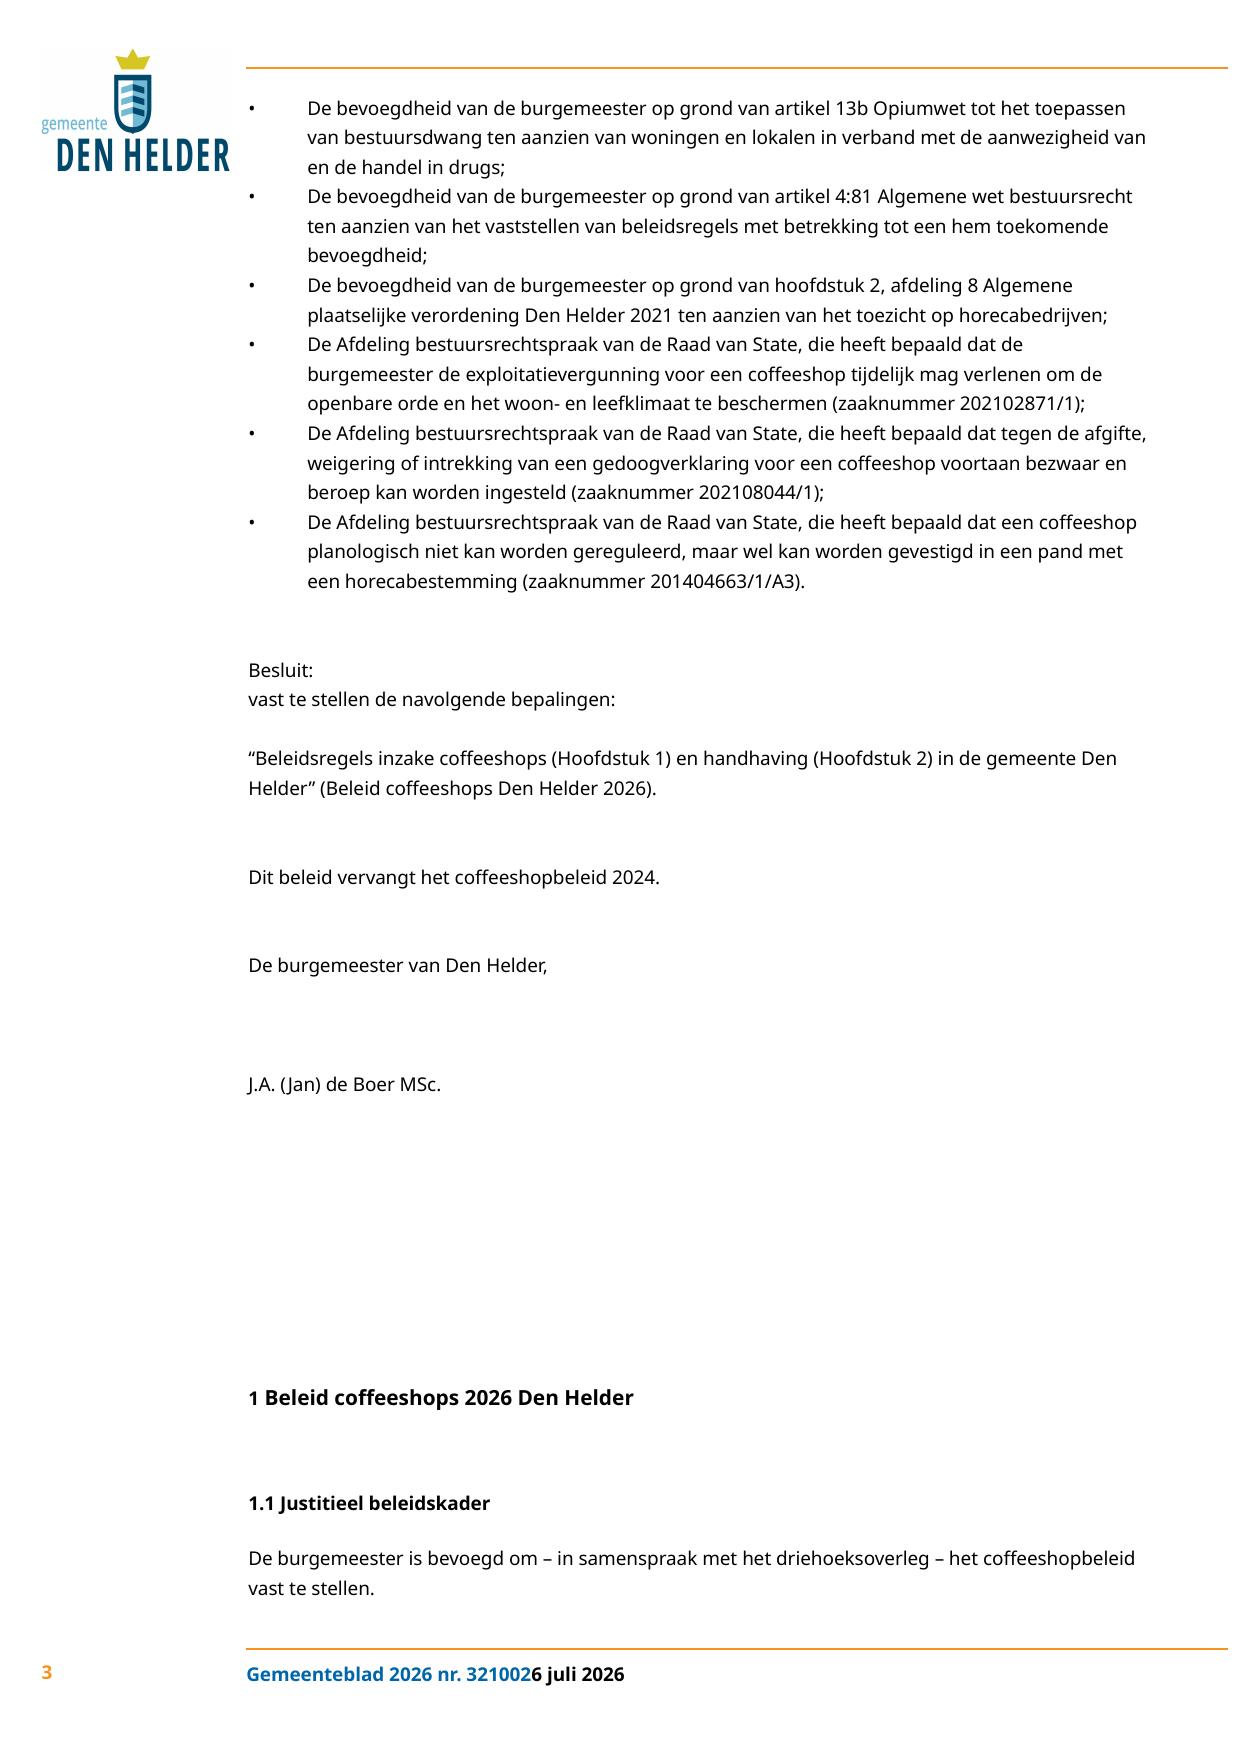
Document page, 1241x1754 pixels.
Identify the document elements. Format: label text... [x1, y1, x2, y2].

picture [130, 157, 135, 172]
text vast te stellen de navolgende bepalingen: [248, 686, 1152, 712]
text De burgemeester van Den Helder, [248, 953, 1152, 978]
list De Afdeling bestuursrechtspraak van de Raad van State, die heeft bepaald dat een coffeeshop planologisch niet kan worden gereguleerd, maar wel kan worden gevestigd in een pand met een horecabestemming (zaaknummer 201404663/1/A3). [248, 509, 1152, 594]
list De Afdeling bestuursrechtspraak van de Raad van State, die heeft bepaald dat de burgemeester de exploitatievergunning voor een coffeeshop tijdelijk mag verlenen om de openbare orde en het woon- en leefklimaat te beschermen (zaaknummer 202102871/1); [248, 331, 1152, 416]
picture [41, 47, 231, 172]
picture [100, 154, 106, 172]
text Dit beleid vervangt het coffeeshopbeleid 2024. [248, 864, 1152, 890]
text 1.1 Justitieel beleidskader [248, 1490, 1152, 1516]
text J.A. (Jan) de Boer MSc. [248, 1071, 1152, 1097]
text “Beleidsregels inzake coffeeshops (Hoofdstuk 1) en handhaving (Hoofdstuk 2) in de gemeente Den Helder” (Beleid coffeeshops Den Helder 2026). [248, 746, 1152, 801]
list De bevoegdheid van de burgemeester op grond van hoofdstuk 2, afdeling 8 Algemene plaatselijke verordening Den Helder 2021 ten aanzien van het toezicht op horecabedrijven; [248, 272, 1152, 328]
text Besluit: [248, 657, 1152, 683]
picture [63, 144, 68, 165]
list De bevoegdheid van de burgemeester op grond van artikel 13b Opiumwet tot het toepassen van bestuursdwang ten aanzien van woningen en lokalen in verband met de aanwezigheid van en de handel in drugs; [248, 95, 1152, 180]
text 1 Beleid coffeeshops 2026 Den Helder [248, 1383, 1152, 1411]
list De bevoegdheid van de burgemeester op grond van artikel 4:81 Algemene wet bestuursrecht ten aanzien van het vaststellen van beleidsregels met betrekking tot een hem toekomende bevoegdheid; [248, 183, 1152, 268]
picture [220, 160, 224, 172]
text De burgemeester is bevoegd om – in samenspraak met het driehoeksoverleg – het coffeeshopbeleid vast te stellen. [248, 1546, 1152, 1601]
list De Afdeling bestuursrechtspraak van de Raad van State, die heeft bepaald dat tegen de afgifte, weigering of intrekking van een gedoogverklaring voor een coffeeshop voortaan bezwaar en beroep kan worden ingesteld (zaaknummer 202108044/1); [248, 420, 1152, 505]
picture [182, 144, 187, 165]
